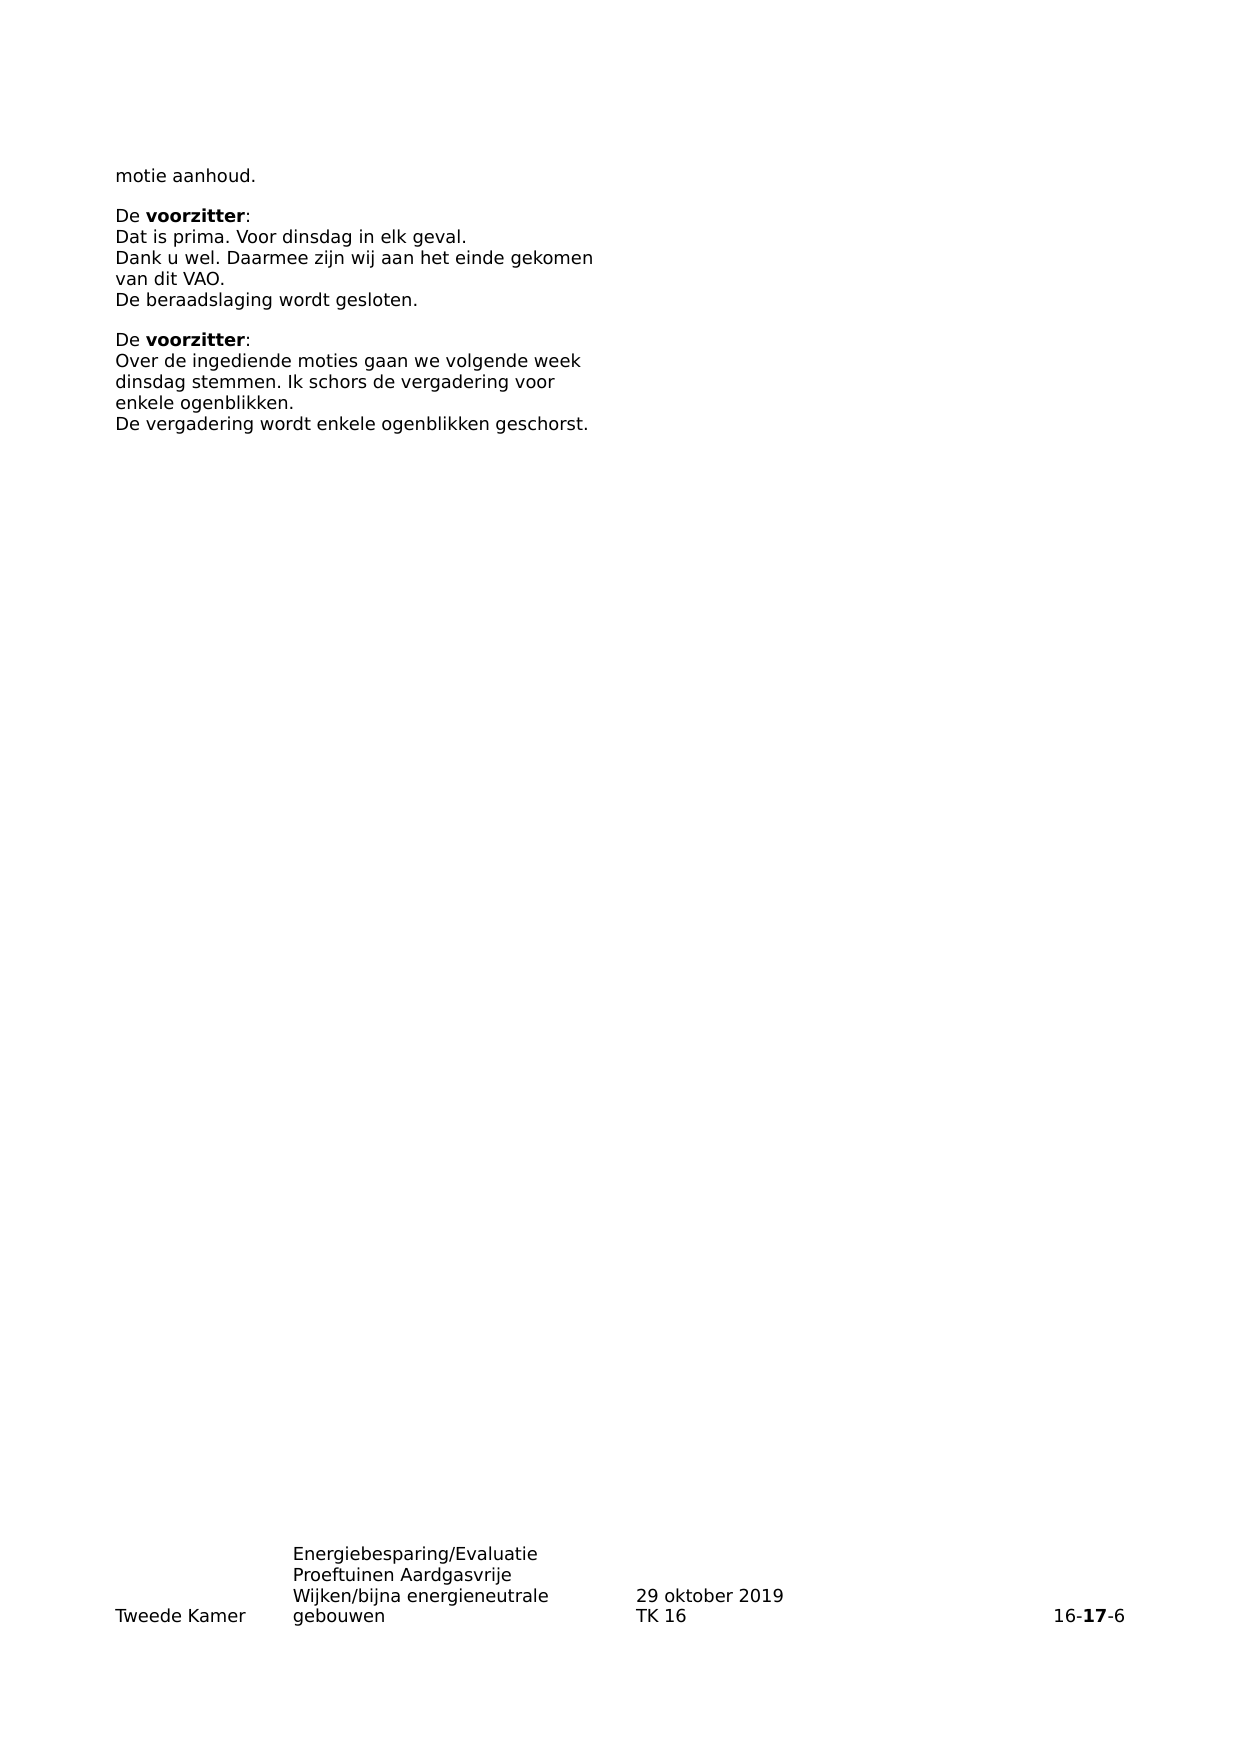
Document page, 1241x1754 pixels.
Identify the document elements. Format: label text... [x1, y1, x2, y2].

text De beraadslaging wordt gesloten. [115, 289, 605, 310]
text motie aanhoud. [115, 165, 605, 186]
text De vergadering wordt enkele ogenblikken geschorst. [115, 413, 605, 434]
text Dat is prima. Voor dinsdag in elk geval. [115, 227, 605, 248]
text Dank u wel. Daarmee zijn wij aan het einde gekomen van dit VAO. [115, 248, 605, 289]
text De voorzitter: [115, 206, 605, 227]
text Over de ingediende moties gaan we volgende week dinsdag stemmen. Ik schors de vergadering voor enkele ogenblikken. [115, 351, 605, 413]
text De voorzitter: [115, 330, 605, 351]
